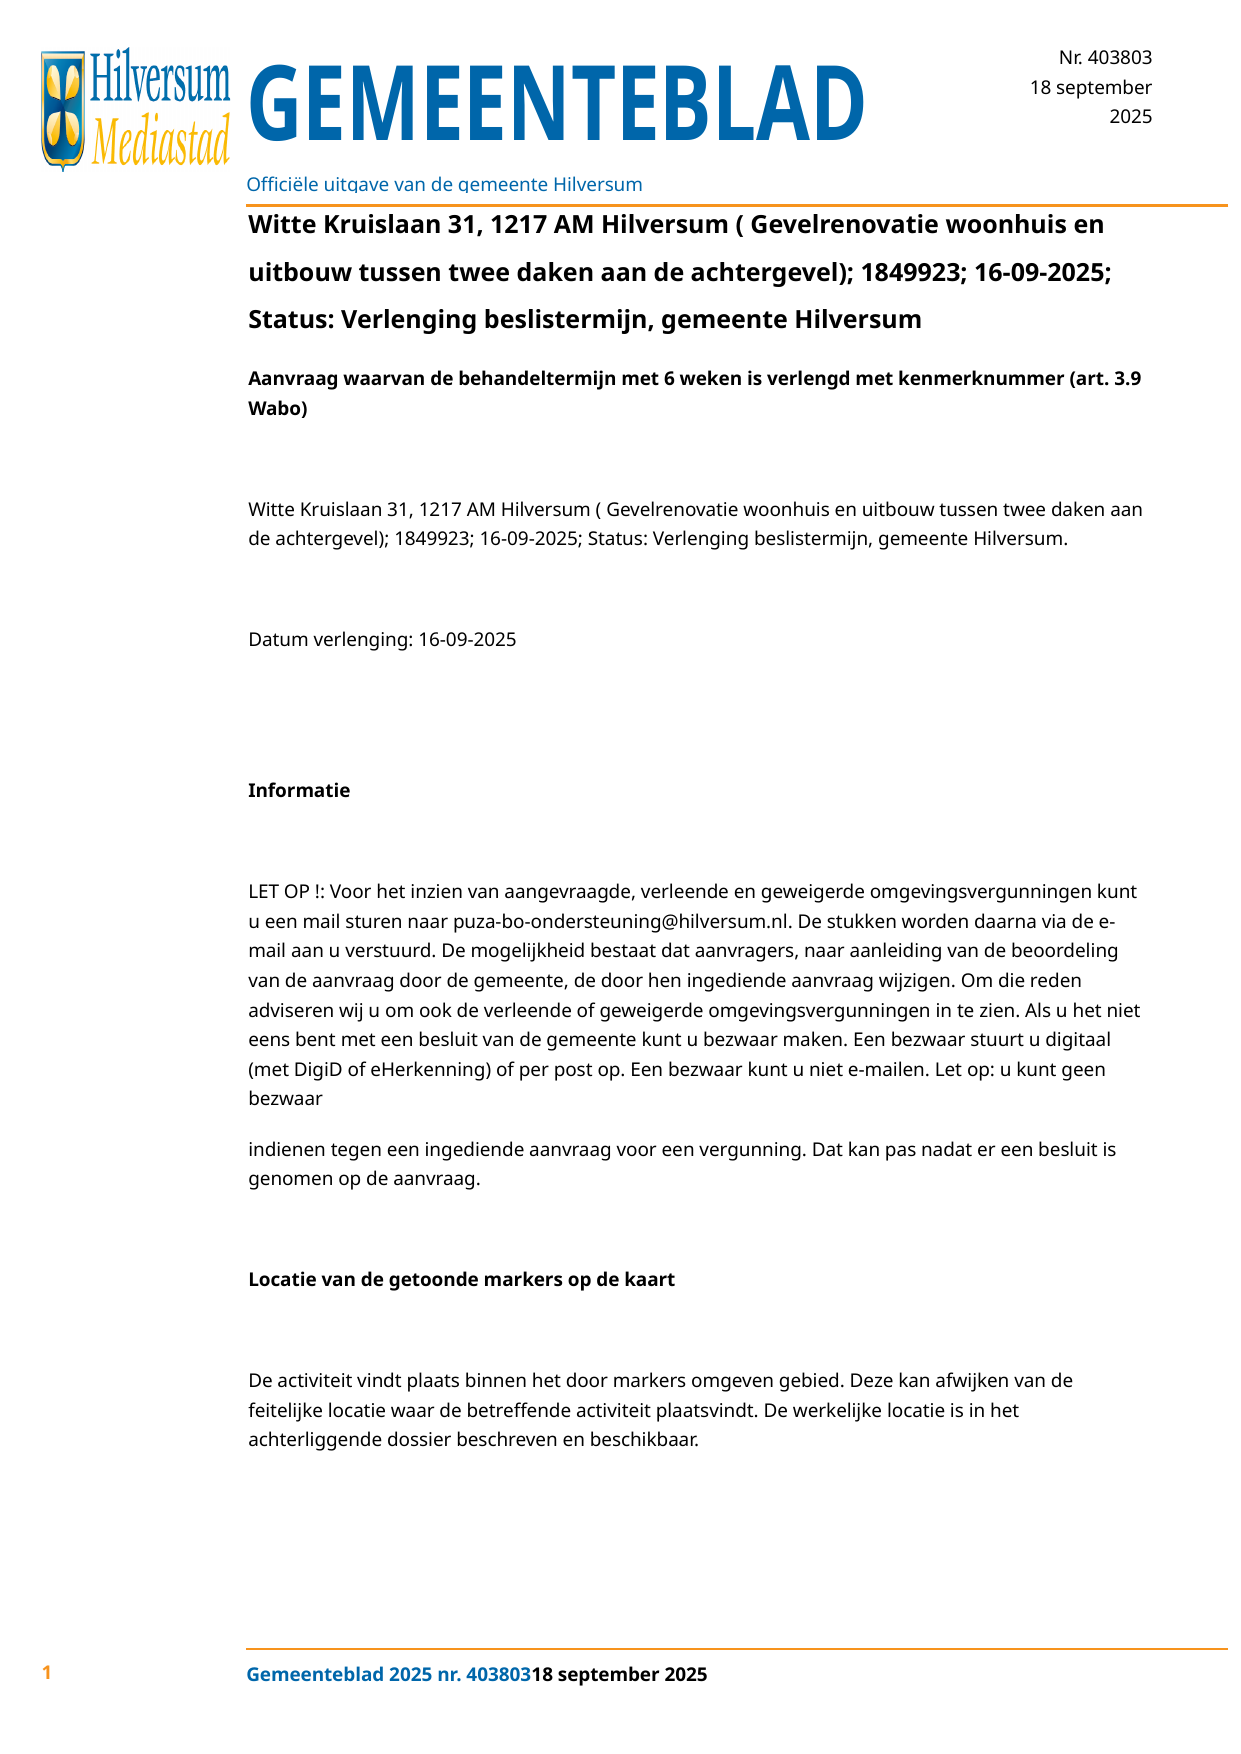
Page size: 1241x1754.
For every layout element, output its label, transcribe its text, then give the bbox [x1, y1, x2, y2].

text LET OP !: Voor het inzien van aangevraagde, verleende en geweigerde omgevingsvergunningen kunt u een mail sturen naar puza-bo-ondersteuning@hilversum.nl. De stukken worden daarna via de e-mail aan u verstuurd. De mogelijkheid bestaat dat aanvragers, naar aanleiding van de beoordeling van de aanvraag door de gemeente, de door hen ingediende aanvraag wijzigen. Om die reden adviseren wij u om ook de verleende of geweigerde omgevingsvergunningen in te zien. Als u het niet eens bent met een besluit van de gemeente kunt u bezwaar maken. Een bezwaar stuurt u digitaal (met DigiD of eHerkenning) of per post op. Een bezwaar kunt u niet e-mailen. Let op: u kunt geen bezwaar [248, 878, 1152, 1111]
text Informatie [248, 778, 1152, 803]
text De activiteit vindt plaats binnen het door markers omgeven gebied. Deze kan afwijken van de feitelijke locatie waar de betreffende activiteit plaatsvindt. De werkelijke locatie is in het achterliggende dossier beschreven en beschikbaar. [248, 1367, 1152, 1452]
text Aanvraag waarvan de behandeltermijn met 6 weken is verlengd met kenmerknummer (art. 3.9 Wabo) [248, 366, 1152, 421]
picture [41, 47, 231, 172]
text Witte Kruislaan 31, 1217 AM Hilversum ( Gevelrenovatie woonhuis en uitbouw tussen twee daken aan de achtergevel); 1849923; 16-09-2025; Status: Verlenging beslistermijn, gemeente Hilversum. [248, 496, 1152, 551]
text Witte Kruislaan 31, 1217 AM Hilversum ( Gevelrenovatie woonhuis en uitbouw tussen twee daken aan de achtergevel); 1849923; 16-09-2025; Status: Verlenging beslistermijn, gemeente Hilversum [248, 207, 1152, 336]
text Locatie van de getoonde markers op de kaart [248, 1266, 1152, 1292]
text Datum verlenging: 16-09-2025 [248, 626, 1152, 652]
text indienen tegen een ingediende aanvraag voor een vergunning. Dat kan pas nadat er een besluit is genomen op de aanvraag. [248, 1136, 1152, 1191]
